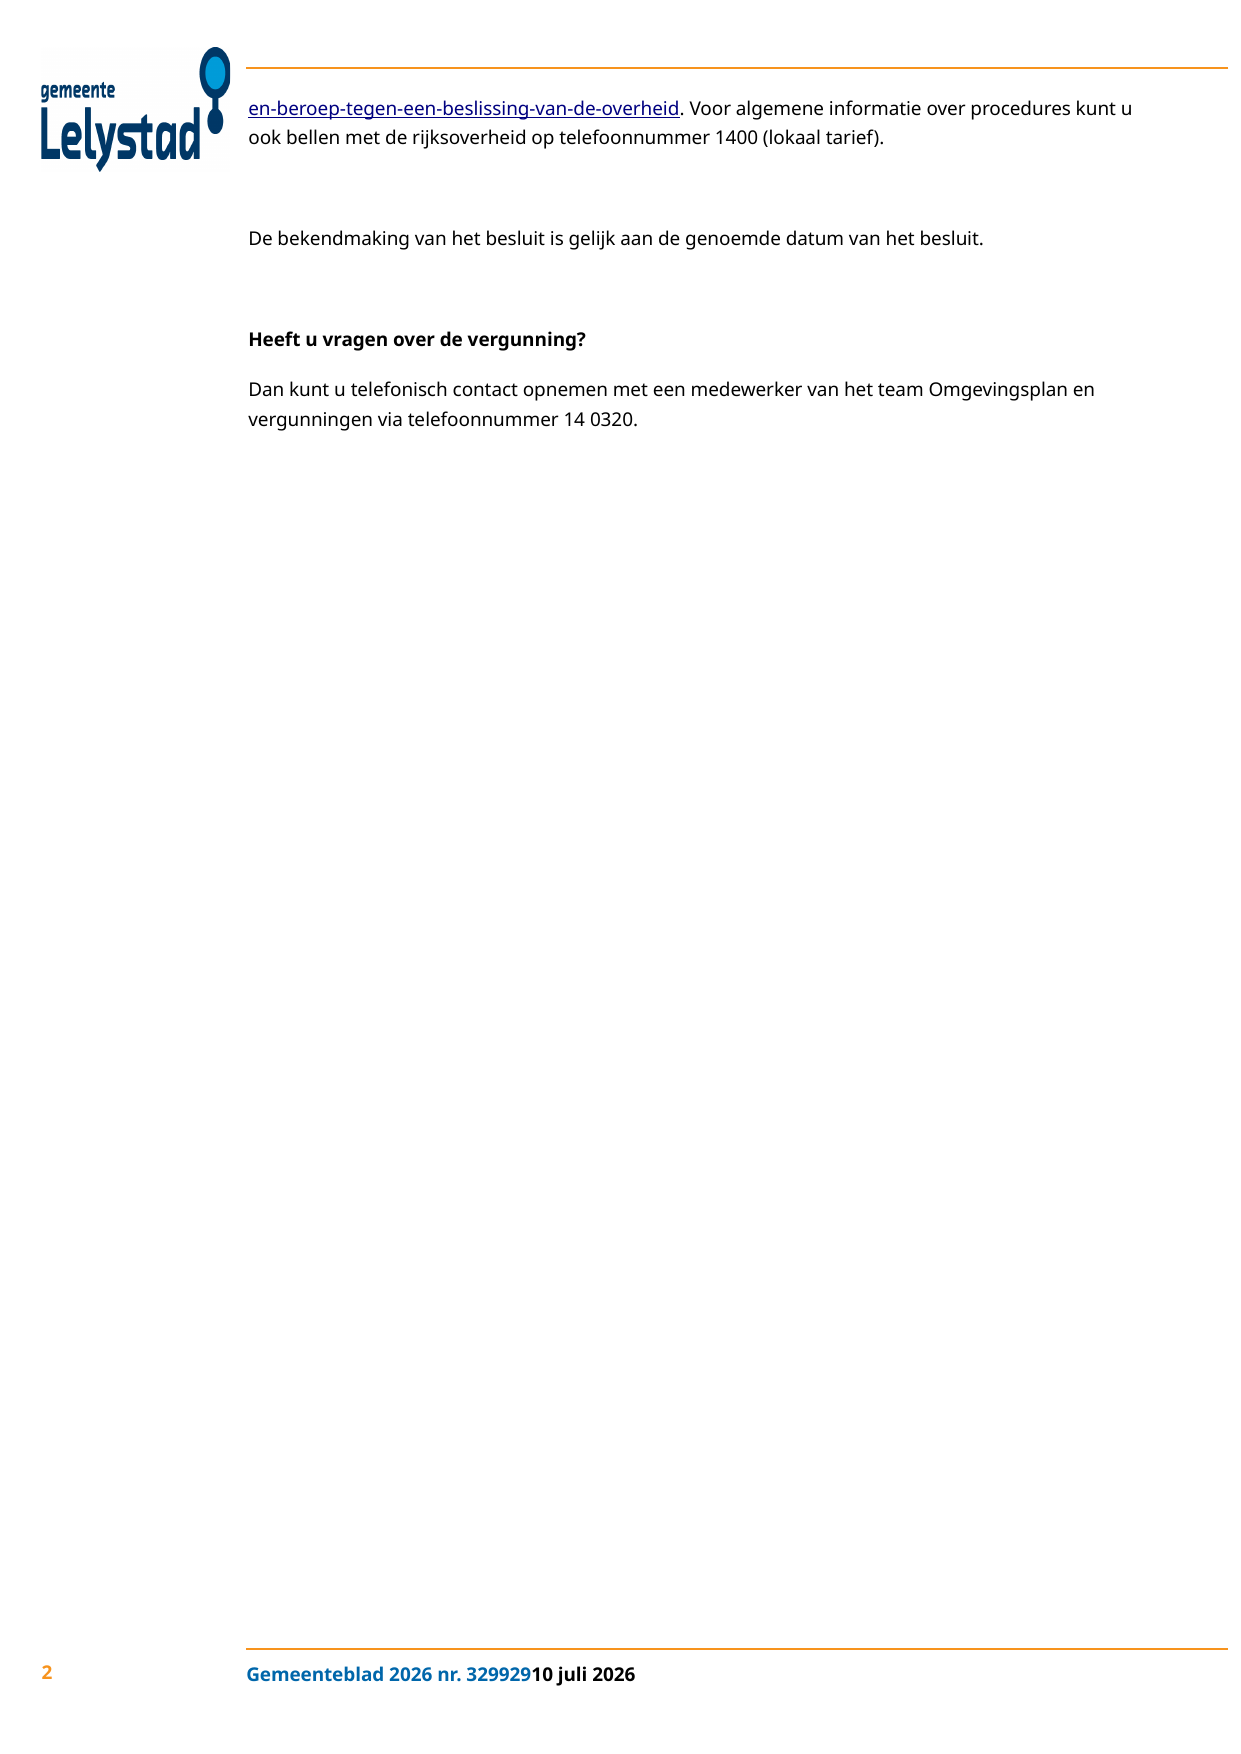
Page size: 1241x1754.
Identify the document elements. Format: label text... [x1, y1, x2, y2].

picture [41, 47, 231, 172]
text Heeft u vragen over de vergunning? [248, 326, 1152, 352]
text De bekendmaking van het besluit is gelijk aan de genoemde datum van het besluit. [248, 225, 1152, 251]
text en-beroep-tegen-een-beslissing-van-de-overheid. Voor algemene informatie over procedures kunt u ook bellen met de rijksoverheid op telefoonnummer 1400 (lokaal tarief). [248, 95, 1152, 150]
text Dan kunt u telefonisch contact opnemen met een medewerker van het team Omgevingsplan en vergunningen via telefoonnummer 14 0320. [248, 376, 1152, 432]
